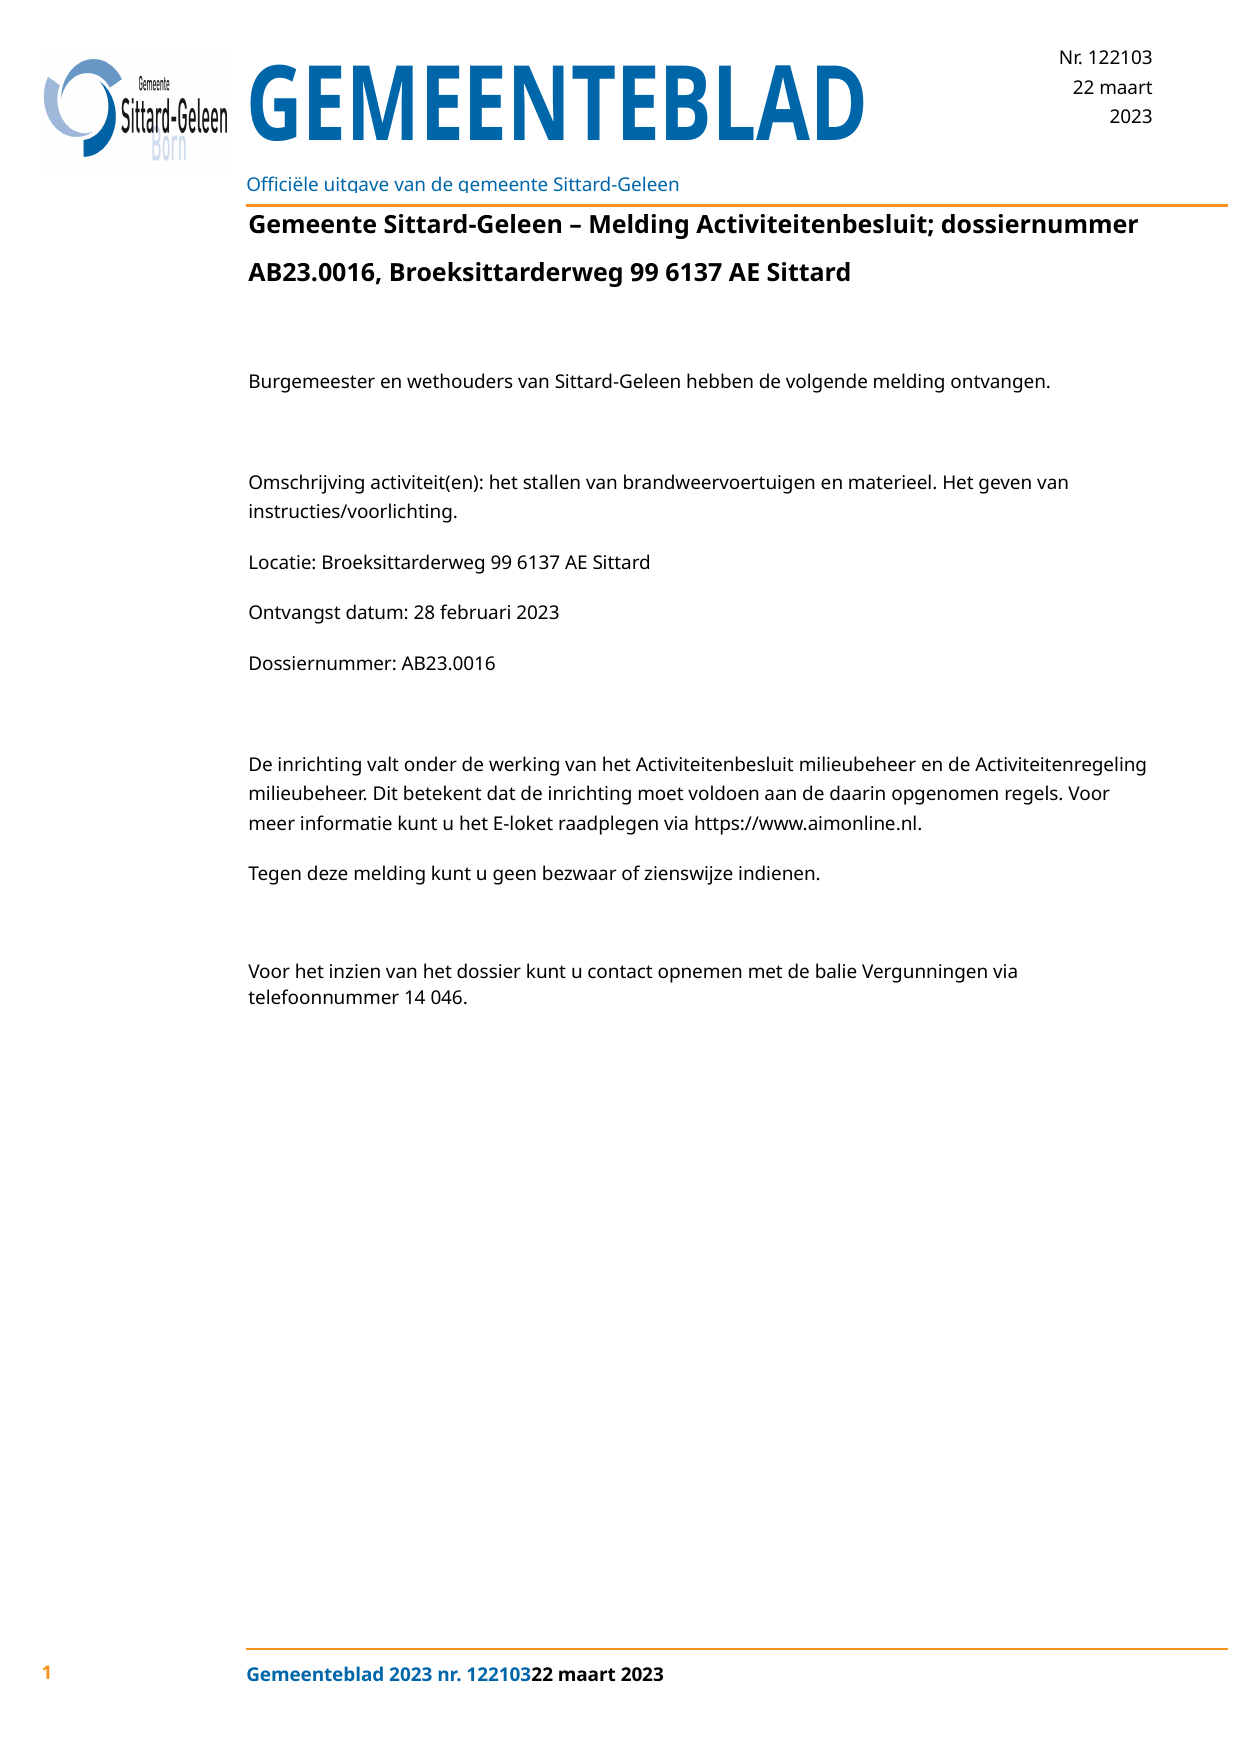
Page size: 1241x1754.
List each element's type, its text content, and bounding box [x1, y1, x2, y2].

text Locatie: Broeksittarderweg 99 6137 AE Sittard [248, 549, 1152, 575]
text Gemeente Sittard-Geleen – Melding Activiteitenbesluit; dossiernummer AB23.0016, Broeksittarderweg 99 6137 AE Sittard [248, 207, 1152, 288]
text Burgemeester en wethouders van Sittard-Geleen hebben de volgende melding ontvangen. [248, 368, 1152, 394]
text Ontvangst datum: 28 februari 2023 [248, 599, 1152, 625]
text Dossiernummer: AB23.0016 [248, 650, 1152, 676]
text Tegen deze melding kunt u geen bezwaar of zienswijze indienen. [248, 860, 1152, 886]
text De inrichting valt onder de werking van het Activiteitenbesluit milieubeheer en de Activiteitenregeling milieubeheer. Dit betekent dat de inrichting moet voldoen aan de daarin opgenomen regels. Voor meer informatie kunt u het E-loket raadplegen via https://www.aimonline.nl. [248, 751, 1152, 836]
picture [41, 47, 231, 172]
text Omschrijving activiteit(en): het stallen van brandweervoertuigen en materieel. Het geven van instructies/voorlichting. [248, 469, 1152, 524]
text Voor het inzien van het dossier kunt u contact opnemen met de balie Vergunningen via telefoonnummer 14 046. [248, 959, 1152, 1010]
